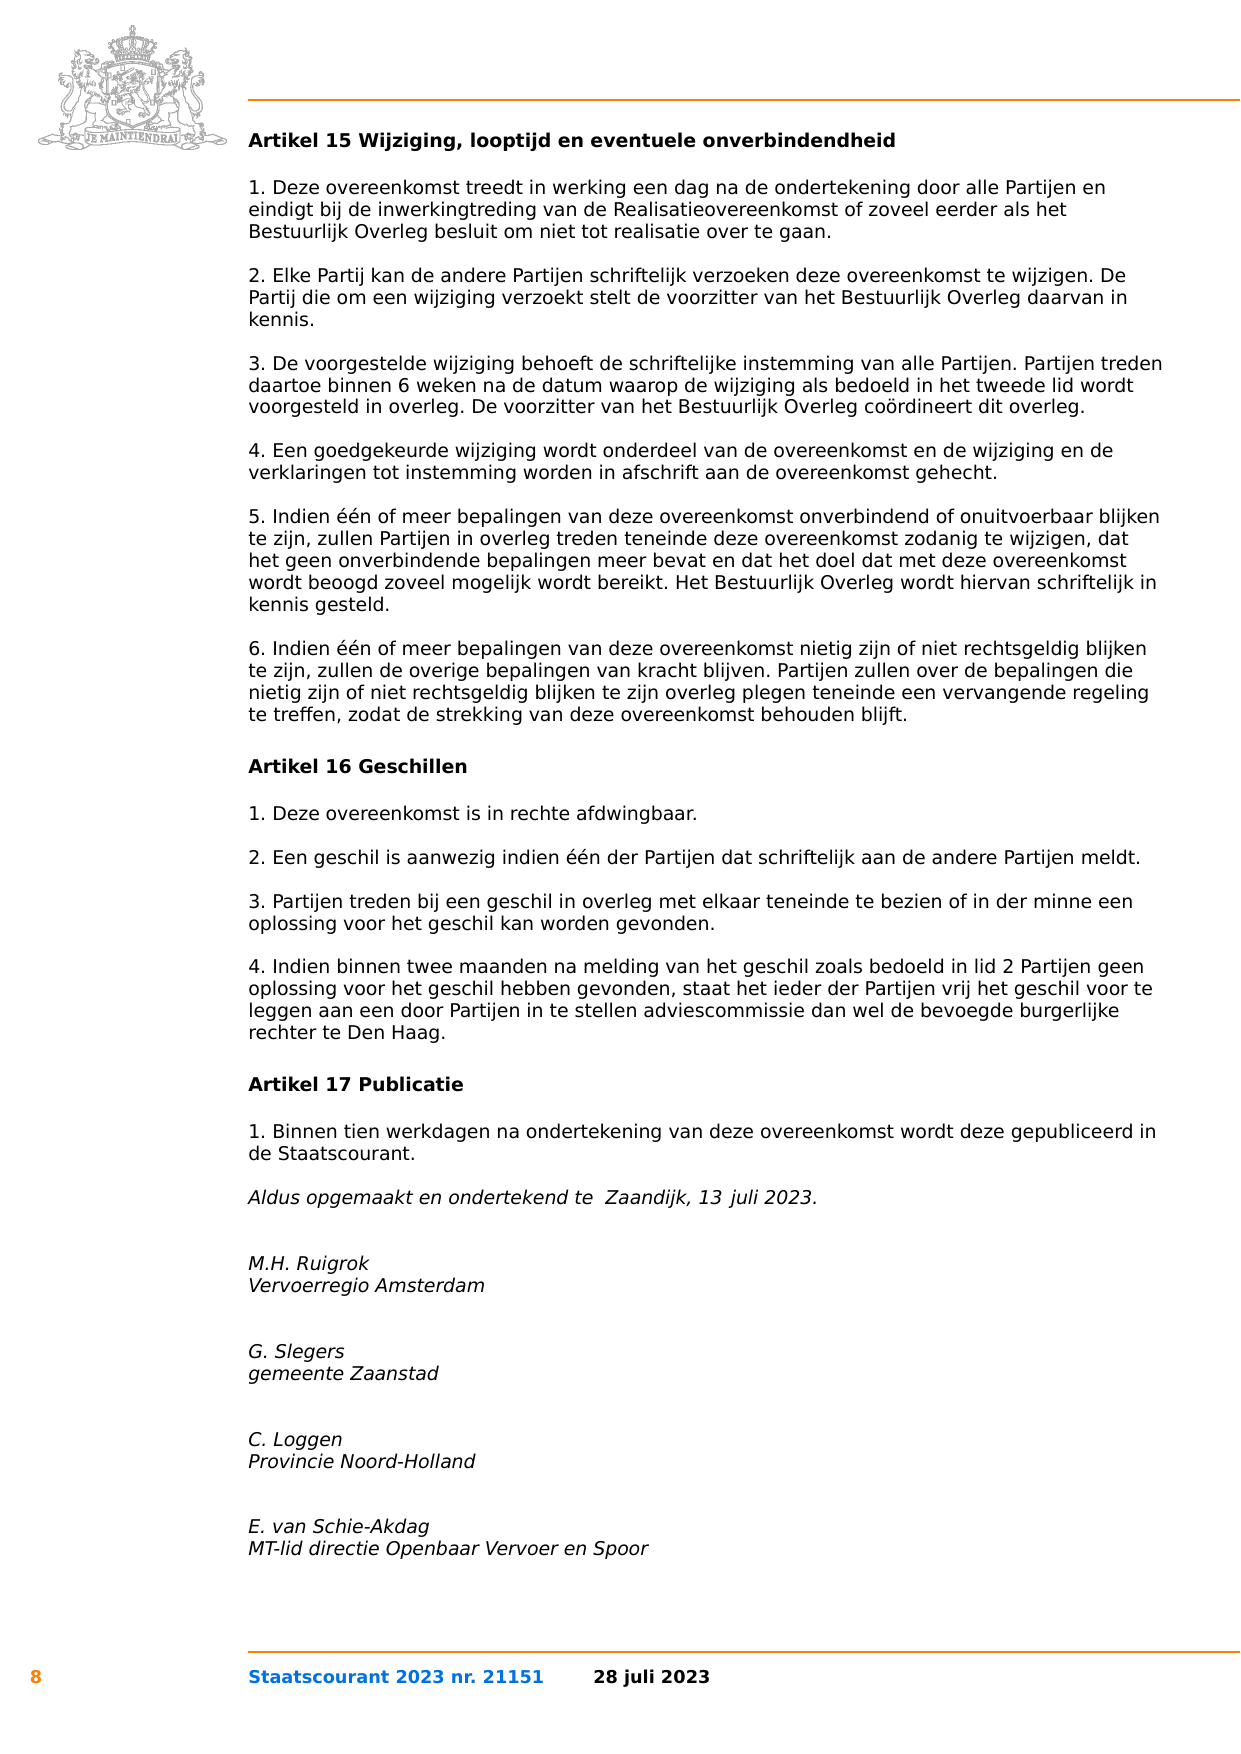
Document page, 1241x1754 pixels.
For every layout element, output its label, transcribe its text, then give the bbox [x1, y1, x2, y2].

text 6. Indien één of meer bepalingen van deze overeenkomst nietig zijn of niet rechtsgeldig blijken te zijn, zullen de overige bepalingen van kracht blijven. Partijen zullen over de bepalingen die nietig zijn of niet rechtsgeldig blijken te zijn overleg plegen teneinde een vervangende regeling te treffen, zodat de strekking van deze overeenkomst behouden blijft. [248, 638, 1163, 726]
subtitle Artikel 17 Publicatie [248, 1074, 1163, 1096]
text 4. Indien binnen twee maanden na melding van het geschil zoals bedoeld in lid 2 Partijen geen oplossing voor het geschil hebben gevonden, staat het ieder der Partijen vrij het geschil voor te leggen aan een door Partijen in te stellen adviescommissie dan wel de bevoegde burgerlijke rechter te Den Haag. [248, 956, 1163, 1044]
text G. Slegers gemeente Zaanstad [248, 1319, 1163, 1385]
text 1. Deze overeenkomst is in rechte afdwingbaar. [248, 803, 1163, 825]
text Aldus opgemaakt en ondertekend te Zaandijk, 13 juli 2023. [248, 1187, 1163, 1209]
text 3. Partijen treden bij een geschil in overleg met elkaar teneinde te bezien of in der minne een oplossing voor het geschil kan worden gevonden. [248, 891, 1163, 934]
text E. van Schie-Akdag MT-lid directie Openbaar Vervoer en Spoor [248, 1494, 1163, 1560]
text 1. Binnen tien werkdagen na ondertekening van deze overeenkomst wordt deze gepubliceerd in de Staatscourant. [248, 1121, 1163, 1165]
subtitle Artikel 16 Geschillen [248, 756, 1163, 778]
text 4. Een goedgekeurde wijziging wordt onderdeel van de overeenkomst en de wijziging en de verklaringen tot instemming worden in afschrift aan de overeenkomst gehecht. [248, 440, 1163, 484]
subtitle Artikel 15 Wijziging, looptijd en eventuele onverbindendheid [248, 130, 1163, 152]
text 3. De voorgestelde wijziging behoeft de schriftelijke instemming van alle Partijen. Partijen treden daartoe binnen 6 weken na de datum waarop de wijziging als bedoeld in het tweede lid wordt voorgesteld in overleg. De voorzitter van het Bestuurlijk Overleg coördineert dit overleg. [248, 352, 1163, 418]
text 5. Indien één of meer bepalingen van deze overeenkomst onverbindend of onuitvoerbaar blijken te zijn, zullen Partijen in overleg treden teneinde deze overeenkomst zodanig te wijzigen, dat het geen onverbindende bepalingen meer bevat en dat het doel dat met deze overeenkomst wordt beoogd zoveel mogelijk wordt bereikt. Het Bestuurlijk Overleg wordt hiervan schriftelijk in kennis gesteld. [248, 506, 1163, 616]
picture [38, 25, 227, 150]
text C. Loggen Provincie Noord-Holland [248, 1407, 1163, 1472]
text 2. Elke Partij kan de andere Partijen schriftelijk verzoeken deze overeenkomst te wijzigen. De Partij die om een wijziging verzoekt stelt de voorzitter van het Bestuurlijk Overleg daarvan in kennis. [248, 265, 1163, 331]
text 2. Een geschil is aanwezig indien één der Partijen dat schriftelijk aan de andere Partijen meldt. [248, 847, 1163, 869]
text M.H. Ruigrok Vervoerregio Amsterdam [248, 1231, 1163, 1297]
text 1. Deze overeenkomst treedt in werking een dag na de ondertekening door alle Partijen en eindigt bij de inwerkingtreding van de Realisatieovereenkomst of zoveel eerder als het Bestuurlijk Overleg besluit om niet tot realisatie over te gaan. [248, 177, 1163, 243]
